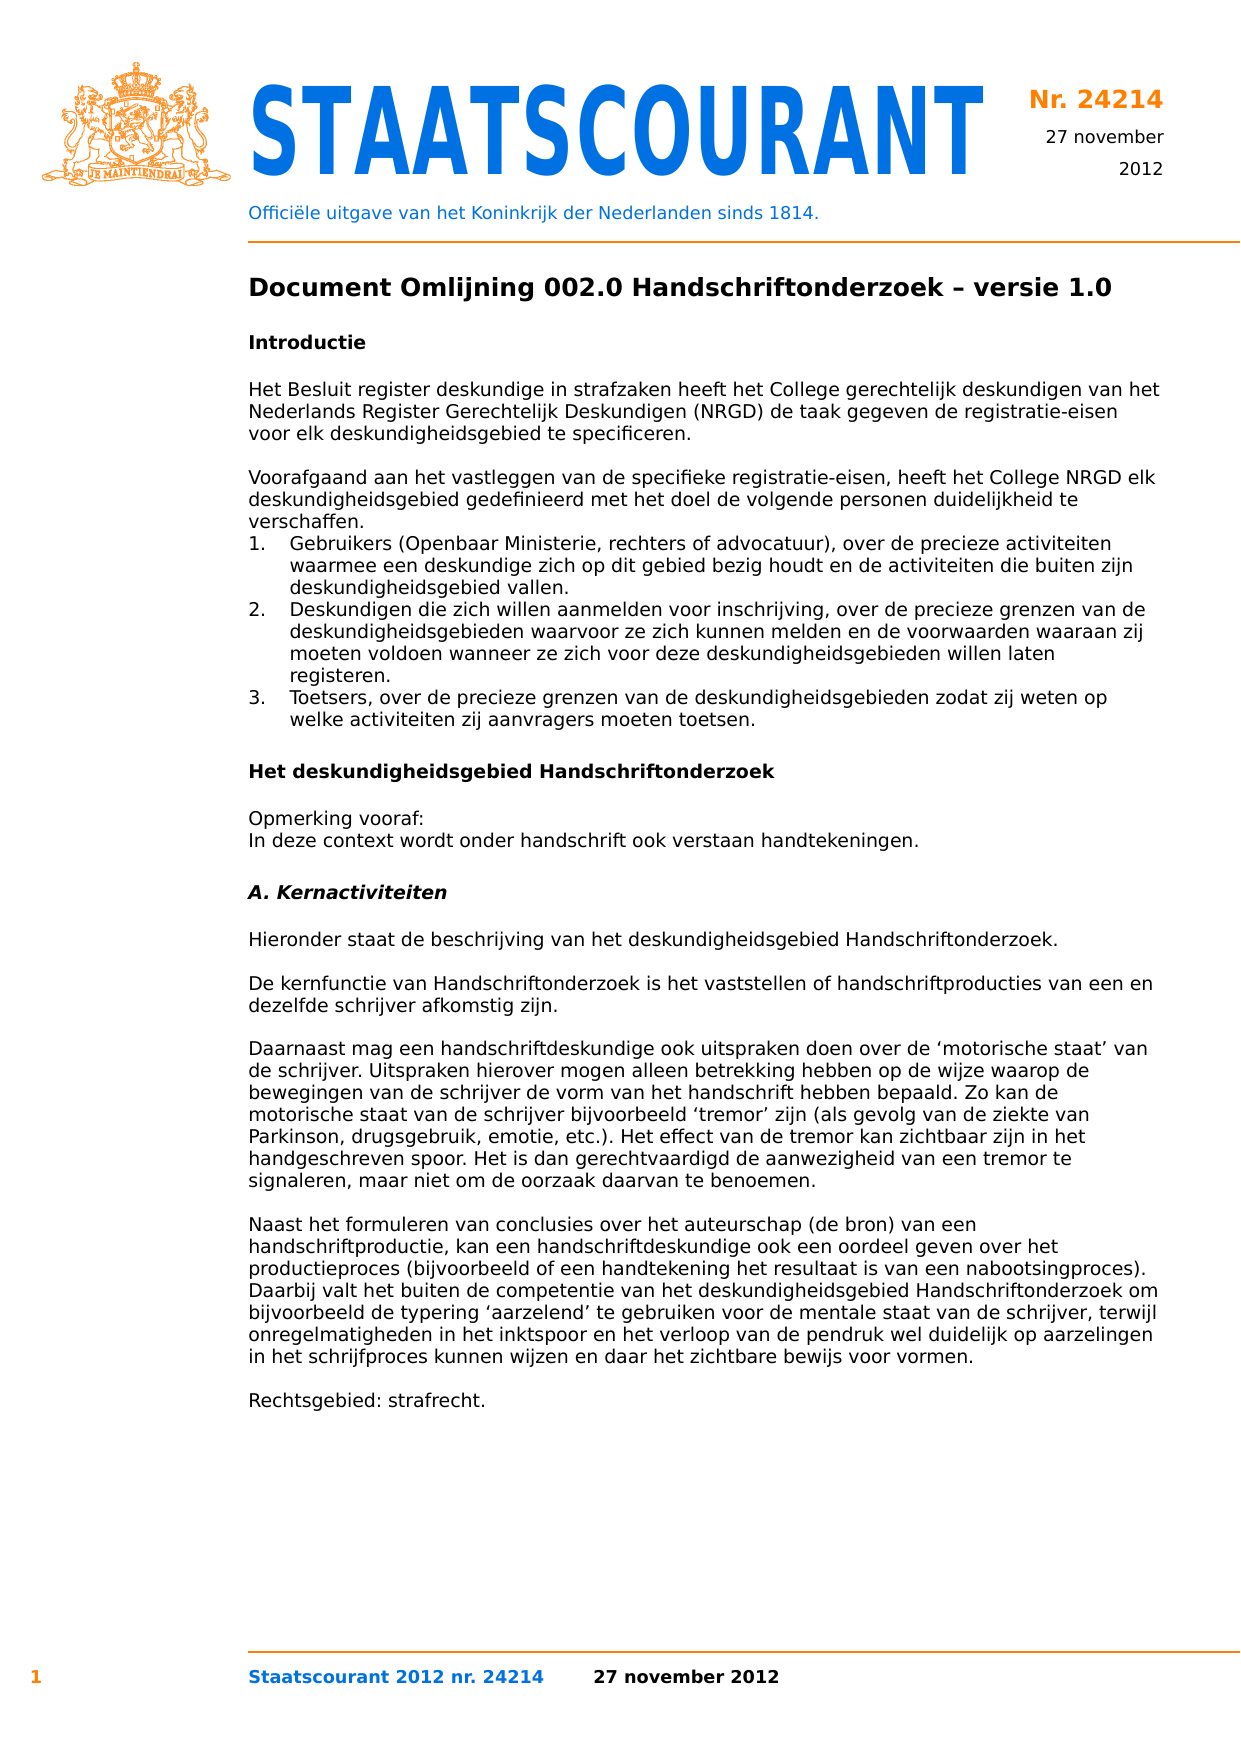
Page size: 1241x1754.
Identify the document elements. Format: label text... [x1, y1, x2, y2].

subtitle A. Kernactiviteiten [248, 882, 1163, 904]
text Naast het formuleren van conclusies over het auteurschap (de bron) van een handschriftproductie, kan een handschriftdeskundige ook een oordeel geven over het productieproces (bijvoorbeeld of een handtekening het resultaat is van een nabootsingproces). Daarbij valt het buiten de competentie van het deskundigheidsgebied Handschriftonderzoek om bijvoorbeeld de typering ‘aarzelend’ te gebruiken voor de mentale staat van de schrijver, terwijl onregelmatigheden in het inktspoor en het verloop van de pendruk wel duidelijk op aarzelingen in het schrijfproces kunnen wijzen en daar het zichtbare bewijs voor vormen. [248, 1214, 1163, 1368]
table_cell 2012 [998, 153, 1240, 203]
text 1. Gebruikers (Openbaar Ministerie, rechters of advocatuur), over de precieze activiteiten waarmee een deskundige zich op dit gebied bezig houdt en de activiteiten die buiten zijn deskundigheidsgebied vallen. [248, 533, 1163, 599]
table_header STAATSCOURANT [248, 62, 998, 203]
picture [41, 62, 231, 186]
subtitle Het deskundigheidsgebied Handschriftonderzoek [248, 761, 1163, 783]
table_cell Officiële uitgave van het Koninkrijk der Nederlanden sinds 1814. [248, 203, 1240, 241]
table_cell 27 november [998, 121, 1240, 153]
text Daarnaast mag een handschriftdeskundige ook uitspraken doen over de ‘motorische staat’ van de schrijver. Uitspraken hierover mogen alleen betrekking hebben op de wijze waarop de bewegingen van de schrijver de vorm van het handschrift hebben bepaald. Zo kan de motorische staat van de schrijver bijvoorbeeld ‘tremor’ zijn (als gevolg van de ziekte van Parkinson, drugsgebruik, emotie, etc.). Het effect van de tremor kan zichtbaar zijn in het handgeschreven spoor. Het is dan gerechtvaardigd de aanwezigheid van een tremor te signaleren, maar niet om de oorzaak daarvan te benoemen. [248, 1038, 1163, 1192]
text 2. Deskundigen die zich willen aanmelden voor inschrijving, over de precieze grenzen van de deskundigheidsgebieden waarvoor ze zich kunnen melden en de voorwaarden waaraan zij moeten voldoen wanneer ze zich voor deze deskundigheidsgebieden willen laten registeren. [248, 599, 1163, 687]
text Voorafgaand aan het vastleggen van de specifieke registratie-eisen, heeft het College NRGD elk deskundigheidsgebied gedefinieerd met het doel de volgende personen duidelijkheid te verschaffen. [248, 467, 1163, 533]
table_header [25, 62, 248, 241]
text Hieronder staat de beschrijving van het deskundigheidsgebied Handschriftonderzoek. [248, 929, 1163, 951]
text De kernfunctie van Handschriftonderzoek is het vaststellen of handschriftproducties van een en dezelfde schrijver afkomstig zijn. [248, 972, 1163, 1016]
text Rechtsgebied: strafrecht. [248, 1390, 1163, 1412]
text In deze context wordt onder handschrift ook verstaan handtekeningen. [248, 830, 1163, 852]
text Opmerking vooraf: [248, 808, 1163, 830]
table_header Nr. 24214 [998, 62, 1240, 121]
text Het Besluit register deskundige in strafzaken heeft het College gerechtelijk deskundigen van het Nederlands Register Gerechtelijk Deskundigen (NRGD) de taak gegeven de registratie-eisen voor elk deskundigheidsgebied te specificeren. [248, 379, 1163, 445]
subtitle Introductie [248, 332, 1163, 354]
subtitle Document Omlijning 002.0 Handschriftonderzoek – versie 1.0 [248, 273, 1163, 302]
text 3. Toetsers, over de precieze grenzen van de deskundigheidsgebieden zodat zij weten op welke activiteiten zij aanvragers moeten toetsen. [248, 687, 1163, 731]
